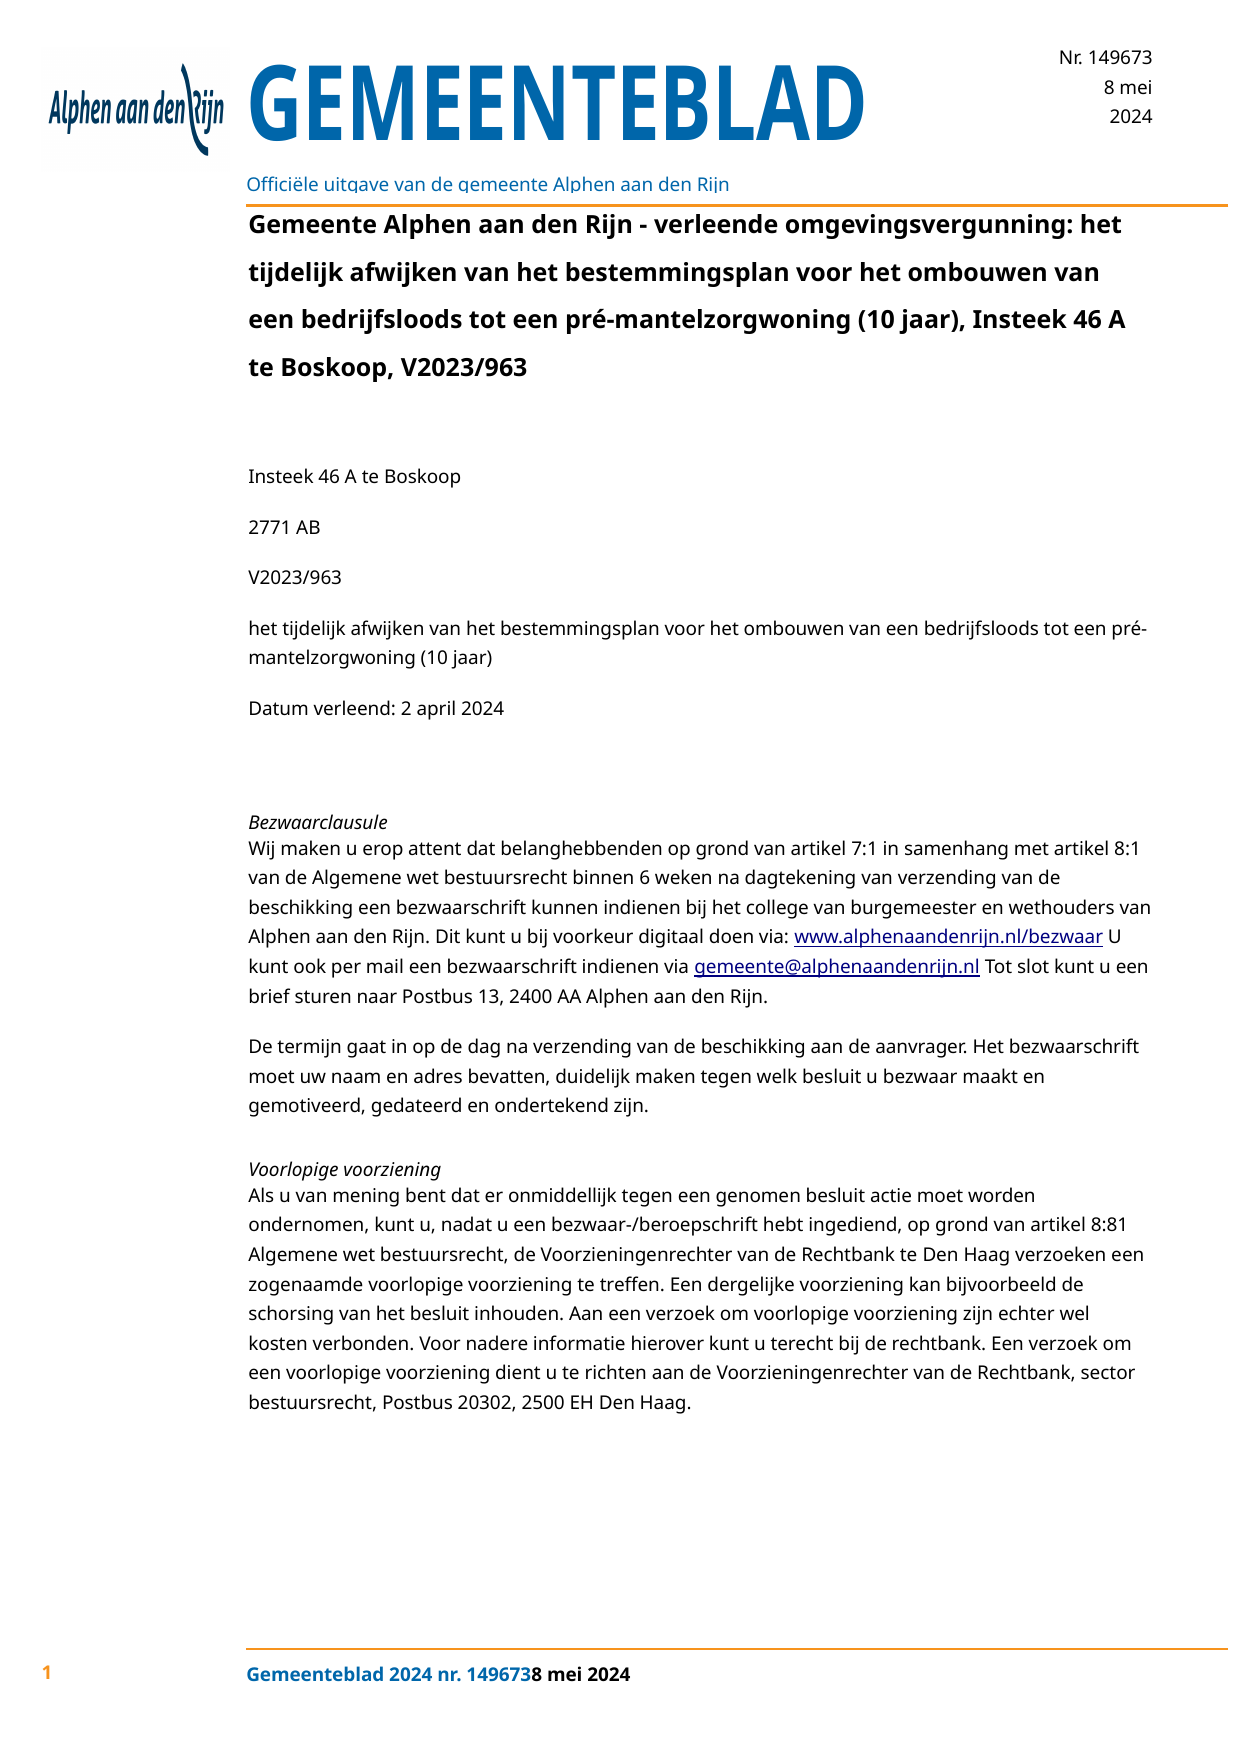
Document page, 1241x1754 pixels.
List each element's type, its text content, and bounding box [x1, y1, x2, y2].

picture [41, 47, 231, 172]
text Datum verleend: 2 april 2024 [248, 695, 1152, 721]
text V2023/963 [248, 564, 1152, 590]
text Voorlopige voorziening [248, 1156, 1152, 1182]
text Bezwaarclausule [248, 809, 1152, 835]
text Gemeente Alphen aan den Rijn - verleende omgevingsvergunning: het tijdelijk afwijken van het bestemmingsplan voor het ombouwen van een bedrijfsloods tot een pré-mantelzorgwoning (10 jaar), Insteek 46 A te Boskoop, V2023/963 [248, 207, 1152, 384]
text Wij maken u erop attent dat belanghebbenden op grond van artikel 7:1 in samenhang met artikel 8:1 van de Algemene wet bestuursrecht binnen 6 weken na dagtekening van verzending van de beschikking een bezwaarschrift kunnen indienen bij het college van burgemeester en wethouders van Alphen aan den Rijn. Dit kunt u bij voorkeur digitaal doen via: www.alphenaandenrijn.nl/bezwaar U kunt ook per mail een bezwaarschrift indienen via gemeente@alphenaandenrijn.nl Tot slot kunt u een brief sturen naar Postbus 13, 2400 AA Alphen aan den Rijn. [248, 835, 1152, 1008]
text 2771 AB [248, 514, 1152, 540]
text Als u van mening bent dat er onmiddellijk tegen een genomen besluit actie moet worden ondernomen, kunt u, nadat u een bezwaar-/beroepschrift hebt ingediend, op grond van artikel 8:81 Algemene wet bestuursrecht, de Voorzieningenrechter van de Rechtbank te Den Haag verzoeken een zogenaamde voorlopige voorziening te treffen. Een dergelijke voorziening kan bijvoorbeeld de schorsing van het besluit inhouden. Aan een verzoek om voorlopige voorziening zijn echter wel kosten verbonden. Voor nadere informatie hierover kunt u terecht bij de rechtbank. Een verzoek om een voorlopige voorziening dient u te richten aan de Voorzieningenrechter van de Rechtbank, sector bestuursrecht, Postbus 20302, 2500 EH Den Haag. [248, 1182, 1152, 1415]
text De termijn gaat in op de dag na verzending van de beschikking aan de aanvrager. Het bezwaarschrift moet uw naam en adres bevatten, duidelijk maken tegen welk besluit u bezwaar maakt en gemotiveerd, gedateerd en ondertekend zijn. [248, 1033, 1152, 1118]
text Insteek 46 A te Boskoop [248, 463, 1152, 489]
text het tijdelijk afwijken van het bestemmingsplan voor het ombouwen van een bedrijfsloods tot een pré-mantelzorgwoning (10 jaar) [248, 615, 1152, 670]
